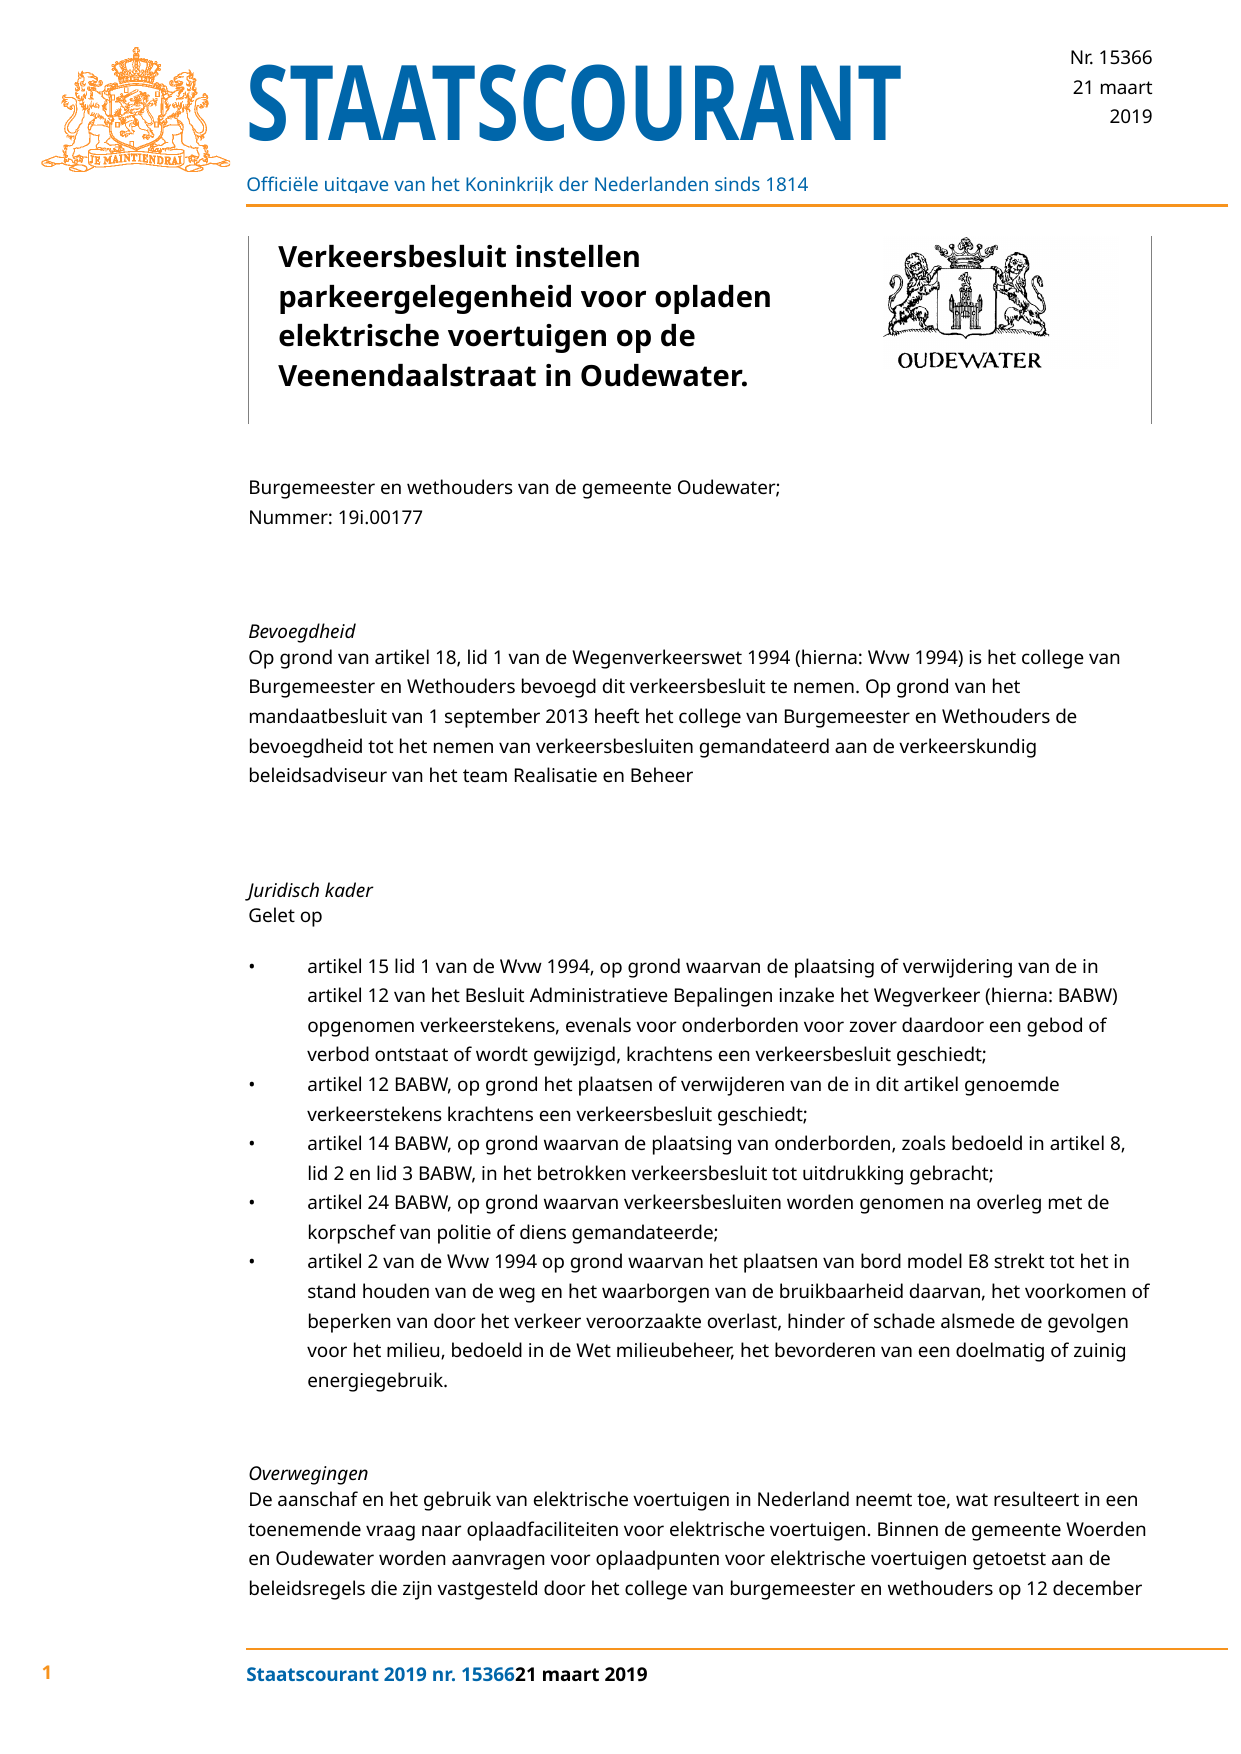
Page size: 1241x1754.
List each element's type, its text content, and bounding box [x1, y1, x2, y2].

text De aanschaf en het gebruik van elektrische voertuigen in Nederland neemt toe, wat resulteert in een toenemende vraag naar oplaadfaciliteiten voor elektrische voertuigen. Binnen de gemeente Woerden en Oudewater worden aanvragen voor oplaadpunten voor elektrische voertuigen getoetst aan de beleidsregels die zijn vastgesteld door het college van burgemeester en wethouders op 12 december [248, 1486, 1152, 1601]
table_header [850, 369, 1151, 424]
text Gelet op [248, 902, 1152, 928]
table_header [850, 236, 882, 368]
list artikel 24 BABW, op grond waarvan verkeersbesluiten worden genomen na overleg met de korpschef van politie of diens gemandateerde; [248, 1189, 1152, 1245]
list artikel 15 lid 1 van de Wvw 1994, op grond waarvan de plaatsing of verwijdering van de in artikel 12 van het Besluit Administratieve Bepalingen inzake het Wegverkeer (hierna: BABW) opgenomen verkeerstekens, evenals voor onderborden voor zover daardoor een gebod of verbod ontstaat of wordt gewijzigd, krachtens een verkeersbesluit geschiedt; [248, 953, 1152, 1067]
table_header [1119, 236, 1151, 368]
list artikel 14 BABW, op grond waarvan de plaatsing van onderborden, zoals bedoeld in artikel 8, lid 2 en lid 3 BABW, in het betrokken verkeersbesluit tot uitdrukking gebracht; [248, 1130, 1152, 1186]
table_header Verkeersbesluit instellen parkeergelegenheid voor opladen elektrische voertuigen op de Veenendaalstraat in Oudewater. [249, 236, 850, 424]
text Bevoegdheid [248, 618, 1152, 644]
list artikel 2 van de Wvw 1994 op grond waarvan het plaatsen van bord model E8 strekt tot het in stand houden van de weg en het waarborgen van de bruikbaarheid daarvan, het voorkomen of beperken van door het verkeer veroorzaakte overlast, hinder of schade alsmede de gevolgen voor het milieu, bedoeld in de Wet milieubeheer, het bevorderen van een doelmatig of zuinig energiegebruik. [248, 1249, 1152, 1393]
text Overwegingen [248, 1461, 1152, 1486]
picture [882, 236, 1119, 369]
list artikel 12 BABW, op grond het plaatsen of verwijderen van de in dit artikel genoemde verkeerstekens krachtens een verkeersbesluit geschiedt; [248, 1071, 1152, 1127]
text Op grond van artikel 18, lid 1 van de Wegenverkeerswet 1994 (hierna: Wvw 1994) is het college van Burgemeester en Wethouders bevoegd dit verkeersbesluit te nemen. Op grond van het mandaatbesluit van 1 september 2013 heeft het college van Burgemeester en Wethouders de bevoegdheid tot het nemen van verkeersbesluiten gemandateerd aan de verkeerskundig beleidsadviseur van het team Realisatie en Beheer [248, 644, 1152, 788]
text Juridisch kader [248, 877, 1152, 902]
text Nummer: 19i.00177 [248, 504, 1152, 530]
picture [41, 47, 231, 172]
text Burgemeester en wethouders van de gemeente Oudewater; [248, 474, 1152, 500]
